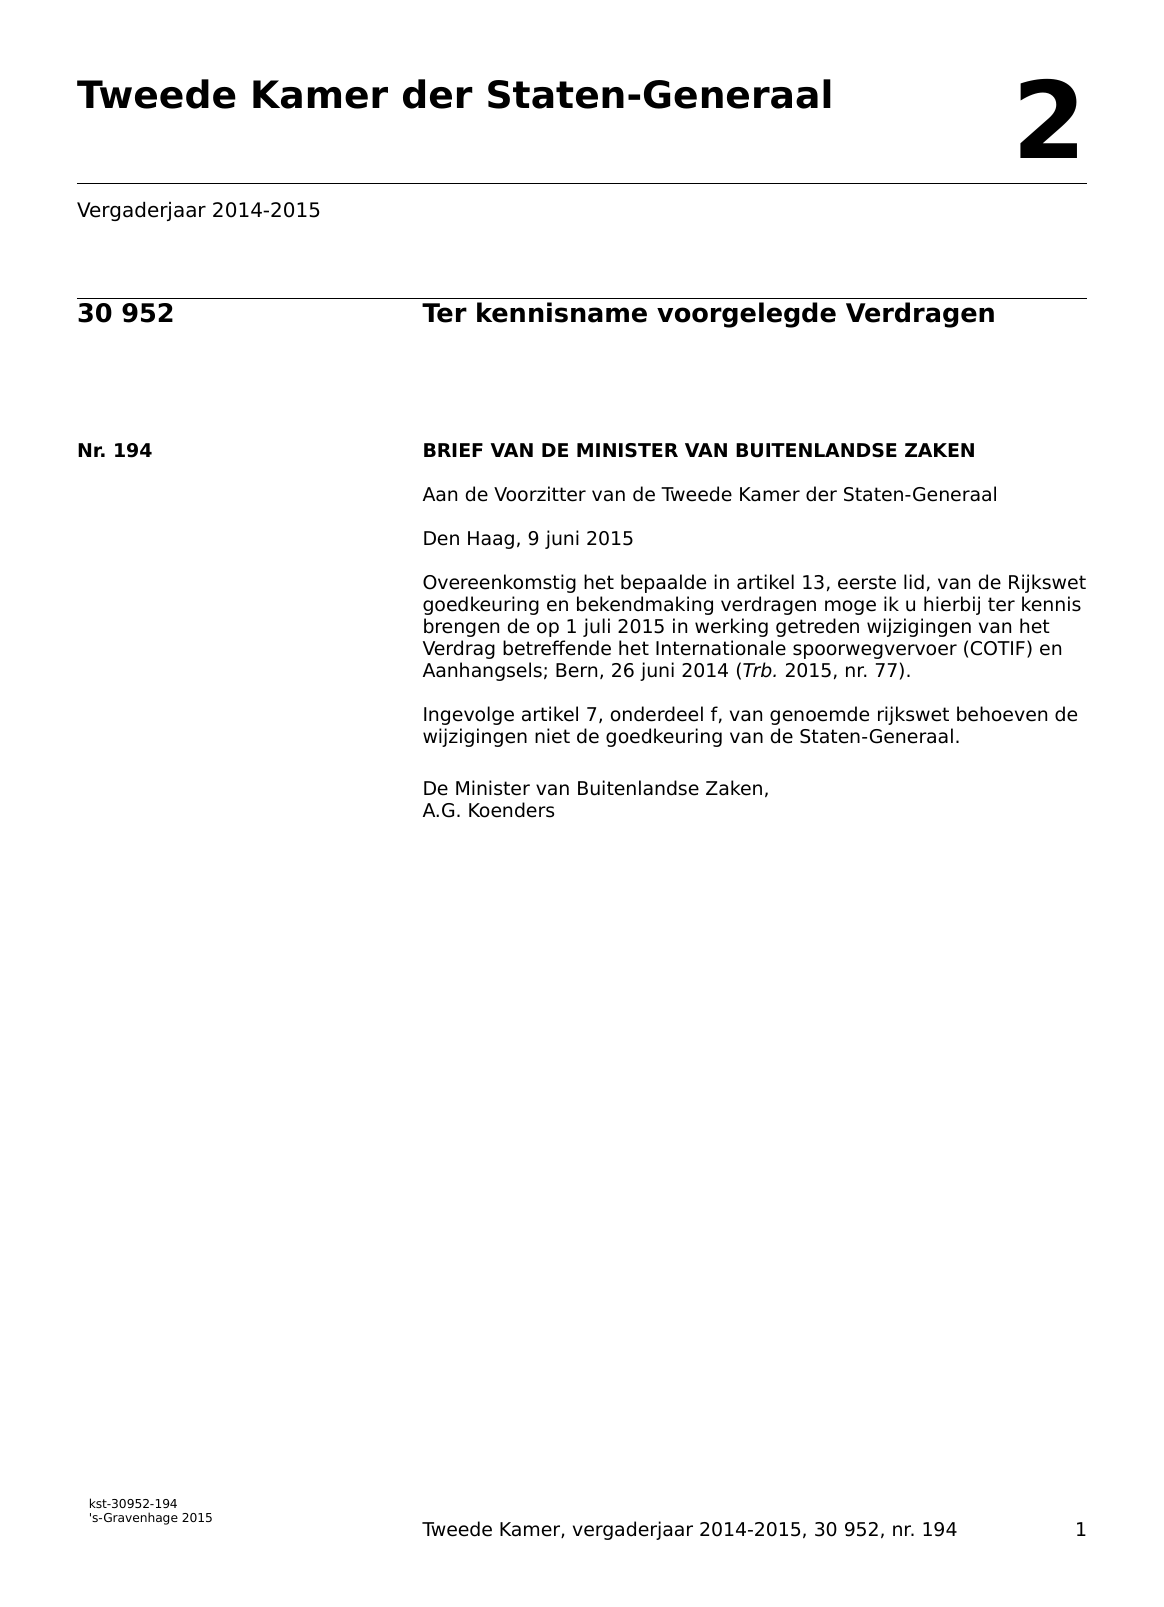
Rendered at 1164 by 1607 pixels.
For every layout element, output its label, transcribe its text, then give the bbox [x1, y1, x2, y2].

text kst-30952-194 [88, 1497, 323, 1511]
text De Minister van Buitenlandse Zaken, A.G. Koenders [422, 778, 1087, 822]
text Ingevolge artikel 7, onderdeel f, van genoemde rijkswet behoeven de wijzigingen niet de goedkeuring van de Staten-Generaal. [422, 704, 1087, 748]
subtitle Nr. 194 BRIEF VAN DE MINISTER VAN BUITENLANDSE ZAKEN [77, 440, 1087, 462]
text Aan de Voorzitter van de Tweede Kamer der Staten-Generaal [422, 484, 1087, 506]
table_header Tweede Kamer der Staten-Generaal [77, 59, 886, 183]
table_cell Vergaderjaar 2014-2015 [77, 184, 1087, 298]
subtitle 30 952 Ter kennisname voorgelegde Verdragen [77, 299, 1087, 329]
table_header 2 [886, 59, 1087, 183]
text Den Haag, 9 juni 2015 [422, 528, 1087, 550]
text Overeenkomstig het bepaalde in artikel 13, eerste lid, van de Rijkswet goedkeuring en bekendmaking verdragen moge ik u hierbij ter kennis brengen de op 1 juli 2015 in werking getreden wijzigingen van het Verdrag betreffende het Internationale spoorwegvervoer (COTIF) en Aanhangsels; Bern, 26 juni 2014 (Trb. 2015, nr. 77). [422, 572, 1087, 682]
text 's-Gravenhage 2015 [88, 1511, 323, 1525]
